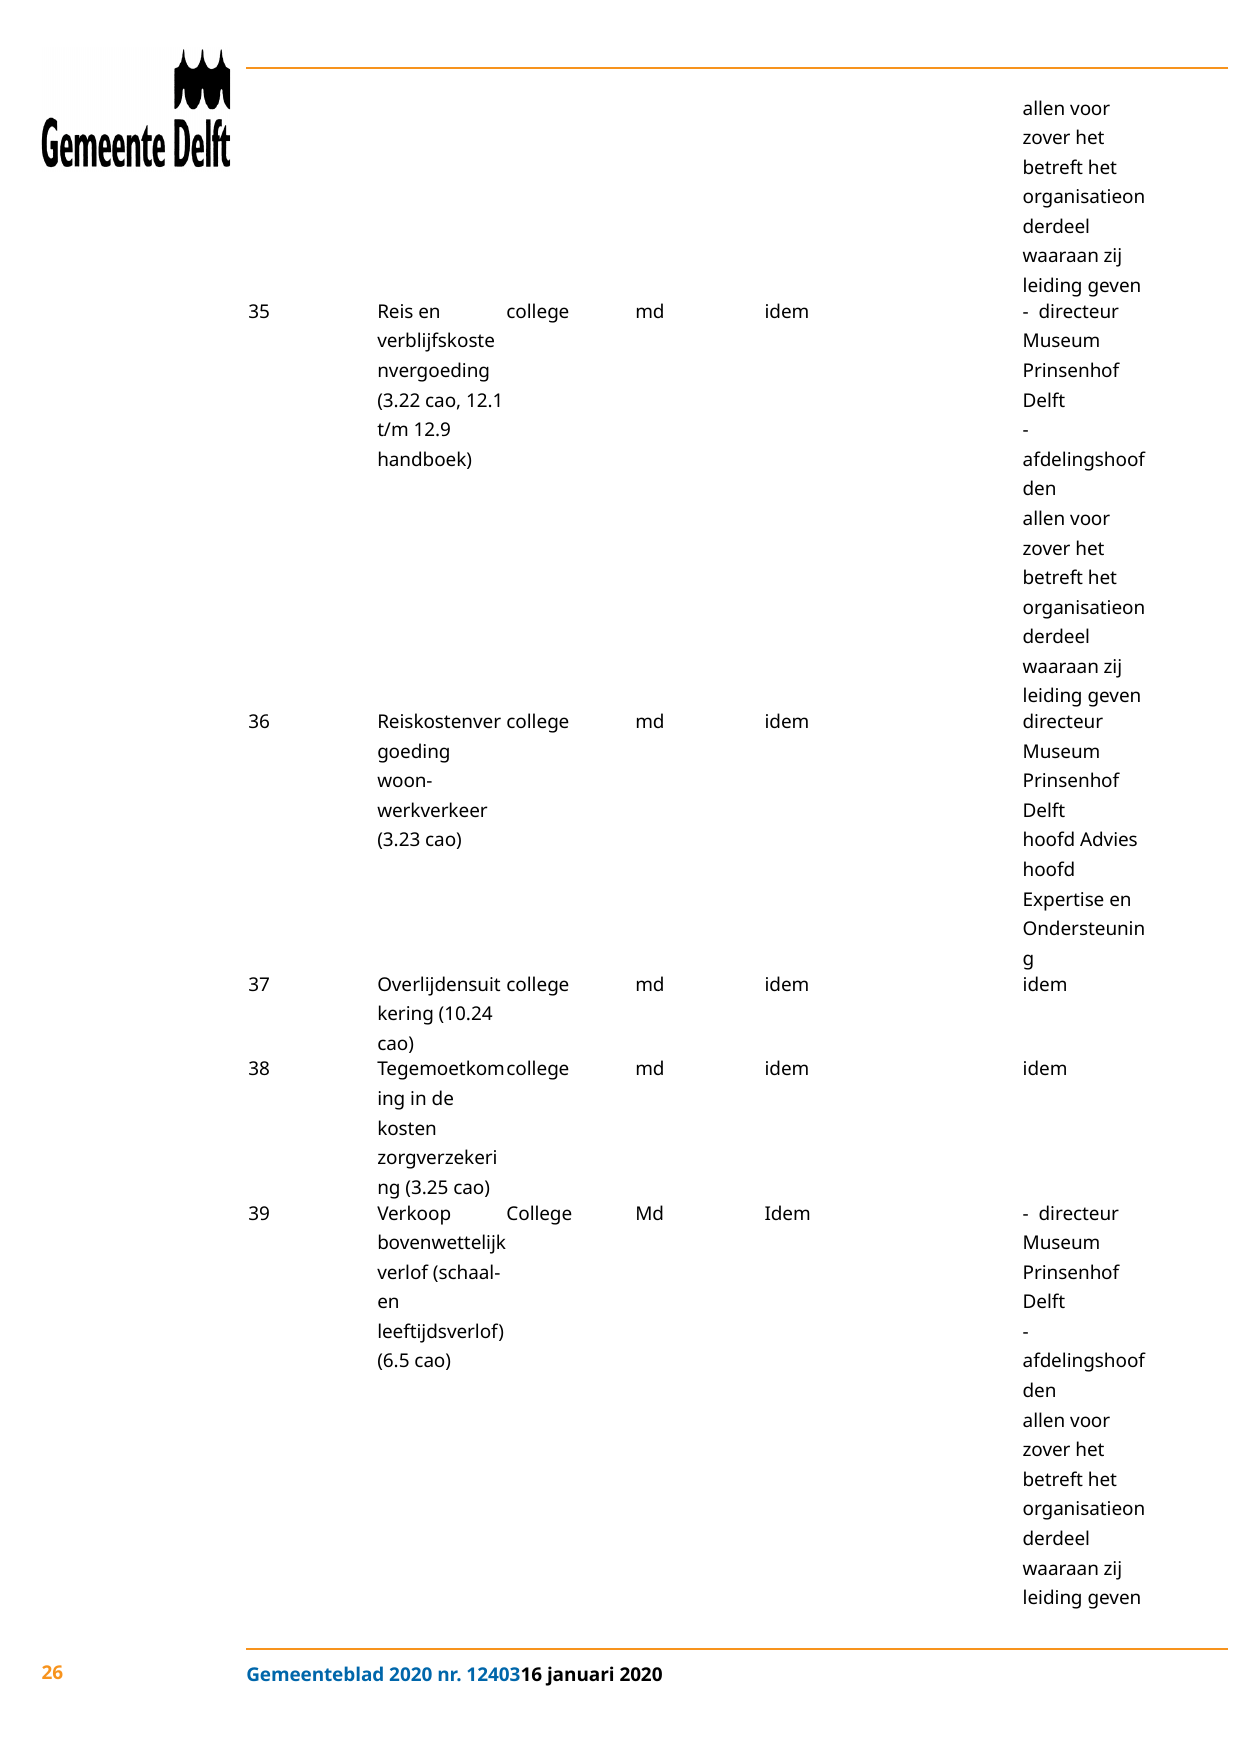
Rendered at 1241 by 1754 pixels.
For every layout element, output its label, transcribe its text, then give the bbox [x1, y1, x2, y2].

table_cell Verkoop bovenwettelijk verlof (schaal- en leeftijdsverlof) (6.5 cao) [377, 1200, 506, 1610]
table_cell [894, 95, 1022, 298]
table_cell idem [1023, 971, 1152, 1056]
table_cell - directeur Museum Prinsenhof Delft - afdelingshoofden allen voor zover het betreft het organisatieonderdeel waaraan zij leiding geven [1023, 1200, 1152, 1610]
table_cell directeur Museum Prinsenhof Delft hoofd Advies hoofd Expertise en Ondersteuning [1023, 708, 1152, 971]
table_cell [894, 298, 1022, 708]
table_cell [764, 95, 893, 298]
table_cell 39 [248, 1200, 377, 1610]
table_cell idem [764, 1056, 893, 1200]
table_cell md [635, 298, 764, 708]
table_cell college [506, 1056, 635, 1200]
table_cell [894, 1056, 1022, 1200]
table_cell [894, 971, 1022, 1056]
table_cell 38 [248, 1056, 377, 1200]
table_cell idem [764, 708, 893, 971]
table_cell Md [635, 1200, 764, 1610]
table_cell [377, 95, 506, 298]
table_cell md [635, 971, 764, 1056]
table_cell Overlijdensuitkering (10.24 cao) [377, 971, 506, 1056]
table_cell idem [1023, 1056, 1152, 1200]
table_cell 37 [248, 971, 377, 1056]
table_cell [635, 95, 764, 298]
table_cell Tegemoetkoming in de kosten zorgverzekering (3.25 cao) [377, 1056, 506, 1200]
table_cell idem [764, 298, 893, 708]
table_cell idem [764, 971, 893, 1056]
table_cell 35 [248, 298, 377, 708]
table_cell college [506, 971, 635, 1056]
table_cell Idem [764, 1200, 893, 1610]
table_cell [506, 95, 635, 298]
picture [41, 47, 231, 172]
table_cell college [506, 708, 635, 971]
table_cell allen voor zover het betreft het organisatieonderdeel waaraan zij leiding geven [1023, 95, 1152, 298]
table_cell [248, 95, 377, 298]
table_cell 36 [248, 708, 377, 971]
table_cell Reiskostenvergoeding woon-werkverkeer (3.23 cao) [377, 708, 506, 971]
table_cell md [635, 708, 764, 971]
table_cell Reis en verblijfskostenvergoeding (3.22 cao, 12.1 t/m 12.9 handboek) [377, 298, 506, 708]
table_cell - directeur Museum Prinsenhof Delft - afdelingshoofden allen voor zover het betreft het organisatieonderdeel waaraan zij leiding geven [1023, 298, 1152, 708]
table_cell md [635, 1056, 764, 1200]
table_cell [894, 708, 1022, 971]
table_cell College [506, 1200, 635, 1610]
table_cell [894, 1200, 1022, 1610]
table_cell college [506, 298, 635, 708]
